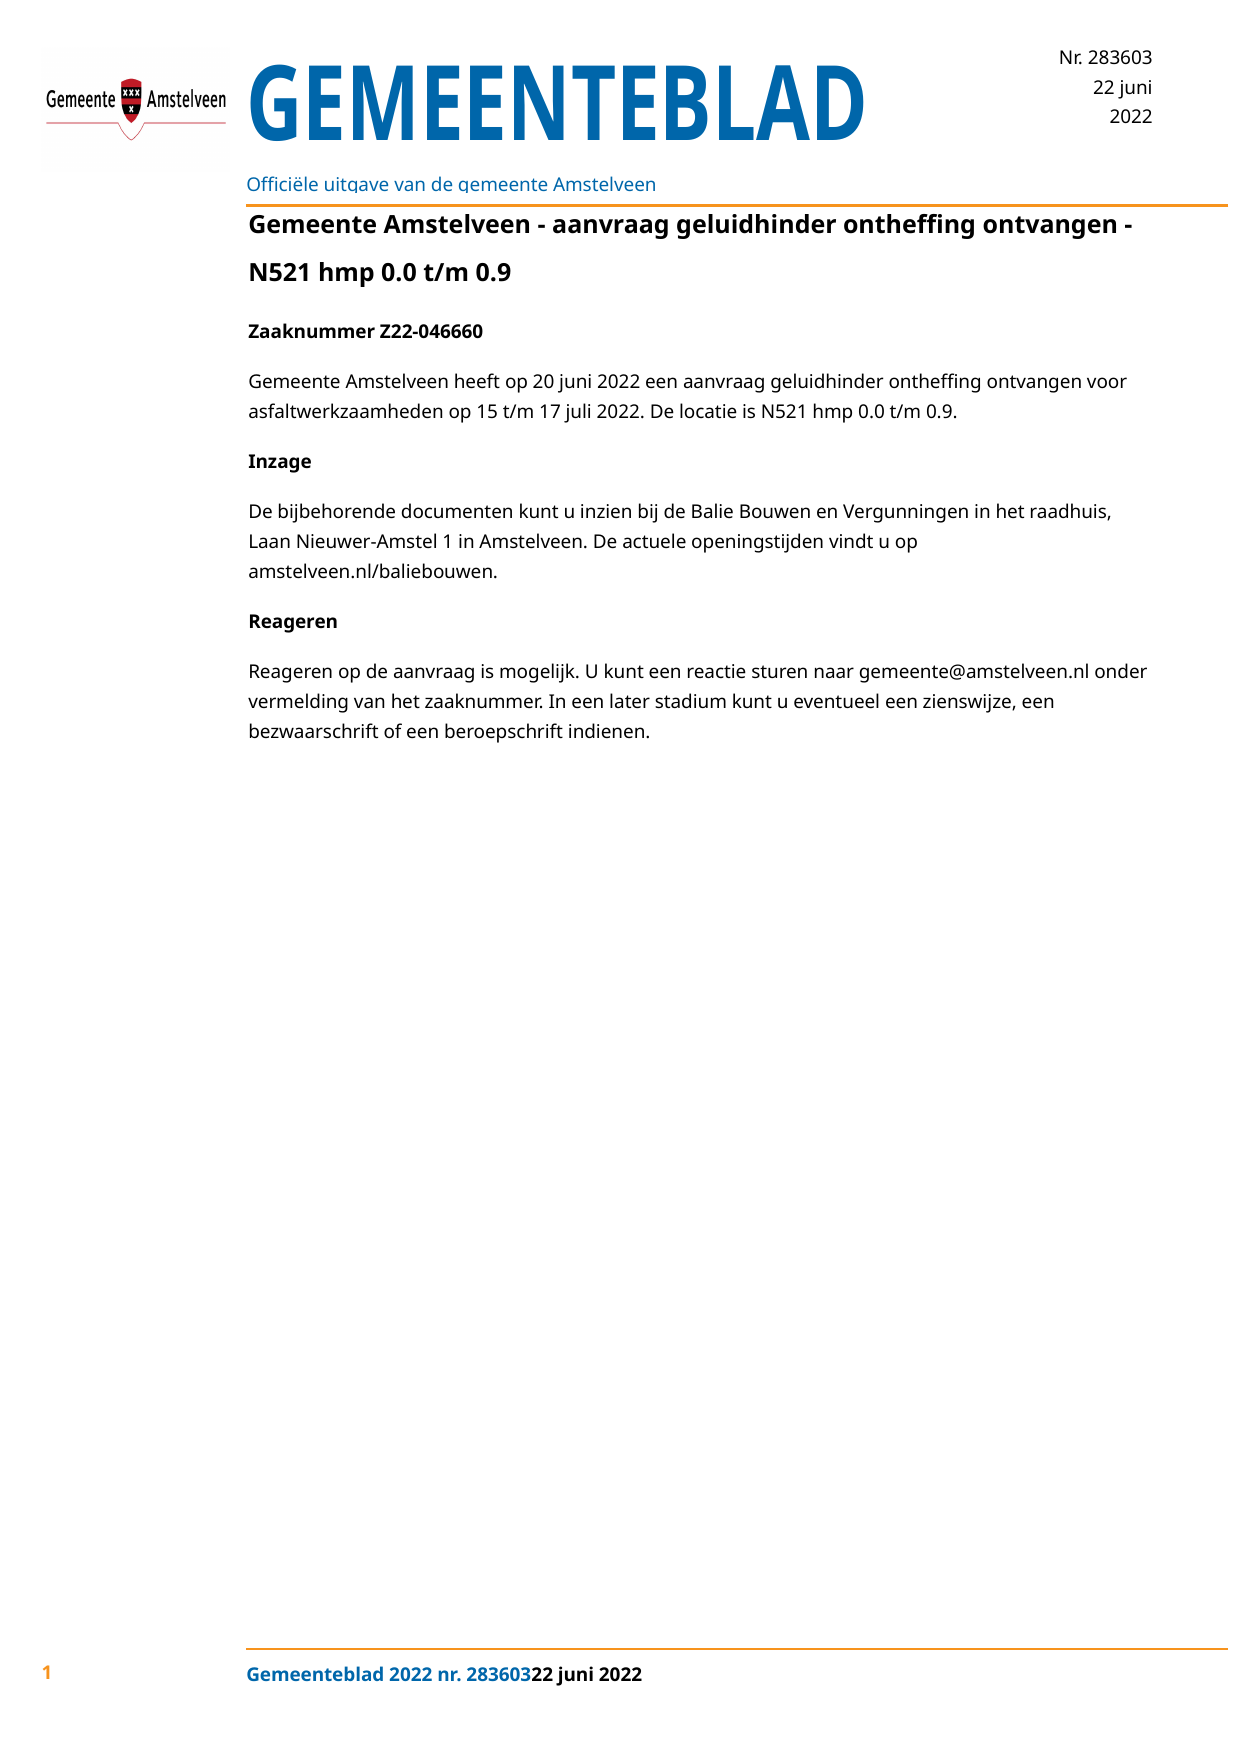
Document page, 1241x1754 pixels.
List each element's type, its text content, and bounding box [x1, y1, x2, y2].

text Reageren [248, 608, 1152, 634]
text Gemeente Amstelveen heeft op 20 juni 2022 een aanvraag geluidhinder ontheffing ontvangen voor asfaltwerkzaamheden op 15 t/m 17 juli 2022. De locatie is N521 hmp 0.0 t/m 0.9. [248, 368, 1152, 424]
text Inzage [248, 448, 1152, 474]
picture [41, 47, 231, 172]
text Zaaknummer Z22-046660 [248, 318, 1152, 344]
text Gemeente Amstelveen - aanvraag geluidhinder ontheffing ontvangen - N521 hmp 0.0 t/m 0.9 [248, 207, 1152, 288]
text De bijbehorende documenten kunt u inzien bij de Balie Bouwen en Vergunningen in het raadhuis, Laan Nieuwer-Amstel 1 in Amstelveen. De actuele openingstijden vindt u op amstelveen.nl/baliebouwen. [248, 499, 1152, 584]
text Reageren op de aanvraag is mogelijk. U kunt een reactie sturen naar gemeente@amstelveen.nl onder vermelding van het zaaknummer. In een later stadium kunt u eventueel een zienswijze, een bezwaarschrift of een beroepschrift indienen. [248, 659, 1152, 744]
